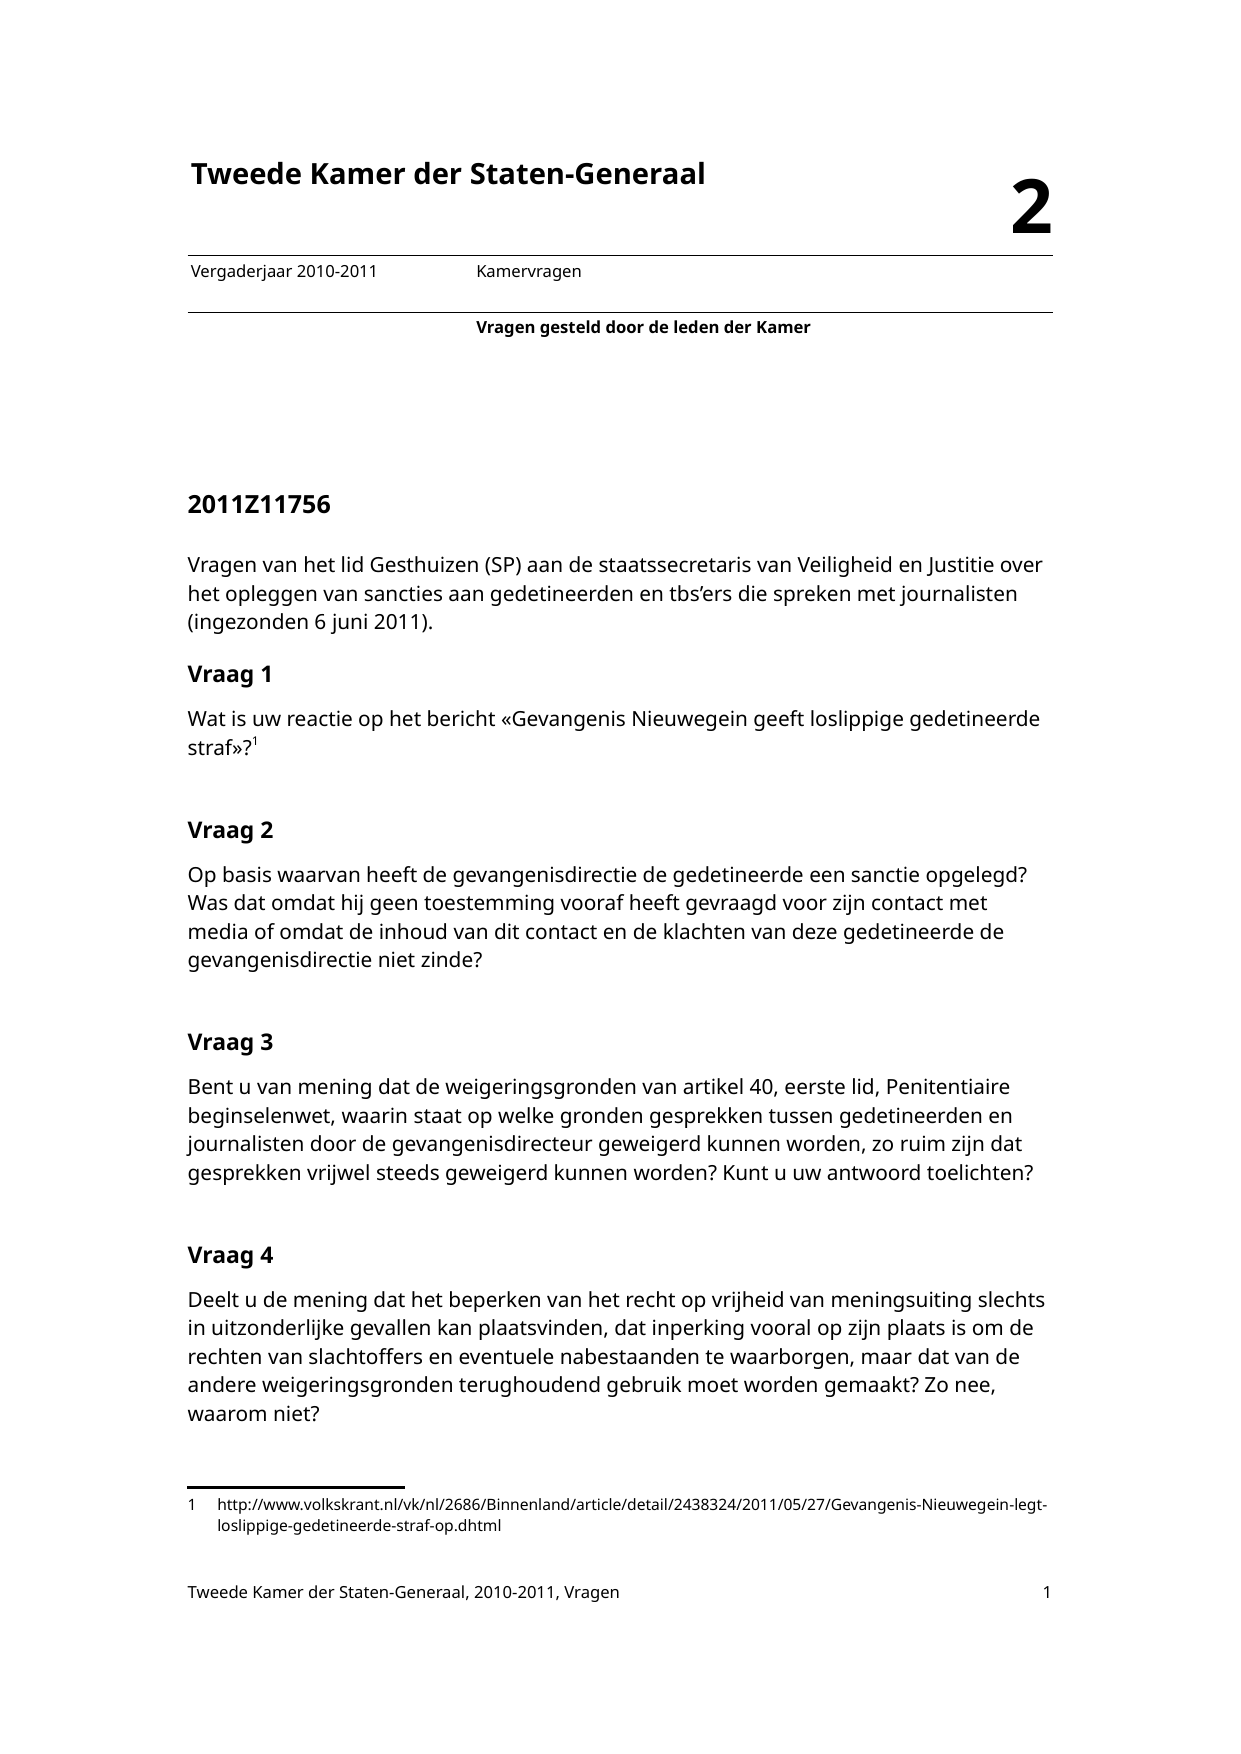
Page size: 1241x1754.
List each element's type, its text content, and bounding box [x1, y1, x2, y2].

text Wat is uw reactie op het bericht «Gevangenis Nieuwegein geeft loslippige gedetineerde straf»? [187, 704, 1053, 761]
subtitle Vraag 1 [187, 658, 1053, 689]
text Op basis waarvan heeft de gevangenisdirectie de gedetineerde een sanctie opgelegd? Was dat omdat hij geen toestemming vooraf heeft gevraagd voor zijn contact met media of omdat de inhoud van dit contact en de klachten van deze gedetineerde de gevangenisdirectie niet zinde? [187, 860, 1053, 974]
subtitle Vraag 3 [187, 1026, 1053, 1057]
text Deelt u de mening dat het beperken van het recht op vrijheid van meningsuiting slechts in uitzonderlijke gevallen kan plaatsvinden, dat inperking vooral op zijn plaats is om de rechten van slachtoffers en eventuele nabestaanden te waarborgen, maar dat van de andere weigeringsgronden terughoudend gebruik moet worden gemaakt? Zo nee, waarom niet? [187, 1285, 1053, 1427]
table_header Tweede Kamer der Staten-Generaal [188, 150, 879, 255]
subtitle Vraag 2 [187, 814, 1053, 845]
text Vragen van het lid Gesthuizen (SP) aan de staatssecretaris van Veiligheid en Justitie over het opleggen van sancties aan gedetineerden en tbs’ers die spreken met journalisten (ingezonden 6 juni 2011). [187, 550, 1053, 636]
table_cell Kamervragen [473, 256, 1053, 312]
table_cell [188, 313, 473, 339]
text Bent u van mening dat de weigeringsgronden van artikel 40, eerste lid, Penitentiaire beginselenwet, waarin staat op welke gronden gesprekken tussen gedetineerden en journalisten door de gevangenisdirecteur geweigerd kunnen worden, zo ruim zijn dat gesprekken vrijwel steeds geweigerd kunnen worden? Kunt u uw antwoord toelichten? [187, 1072, 1053, 1186]
table_cell Vragen gesteld door de leden der Kamer [473, 313, 1053, 339]
table_header 2 [880, 150, 1053, 255]
text http://www.volkskrant.nl/vk/nl/2686/Binnenland/article/detail/2438324/2011/05/27/Gevangenis-Nieuwegein-legt-loslippige-gedetineerde-straf-op.dhtml [187, 1479, 1053, 1536]
table_cell Vergaderjaar 2010-2011 [188, 256, 473, 312]
subtitle Vraag 4 [187, 1239, 1053, 1270]
text 2011Z11756 [187, 487, 1053, 521]
